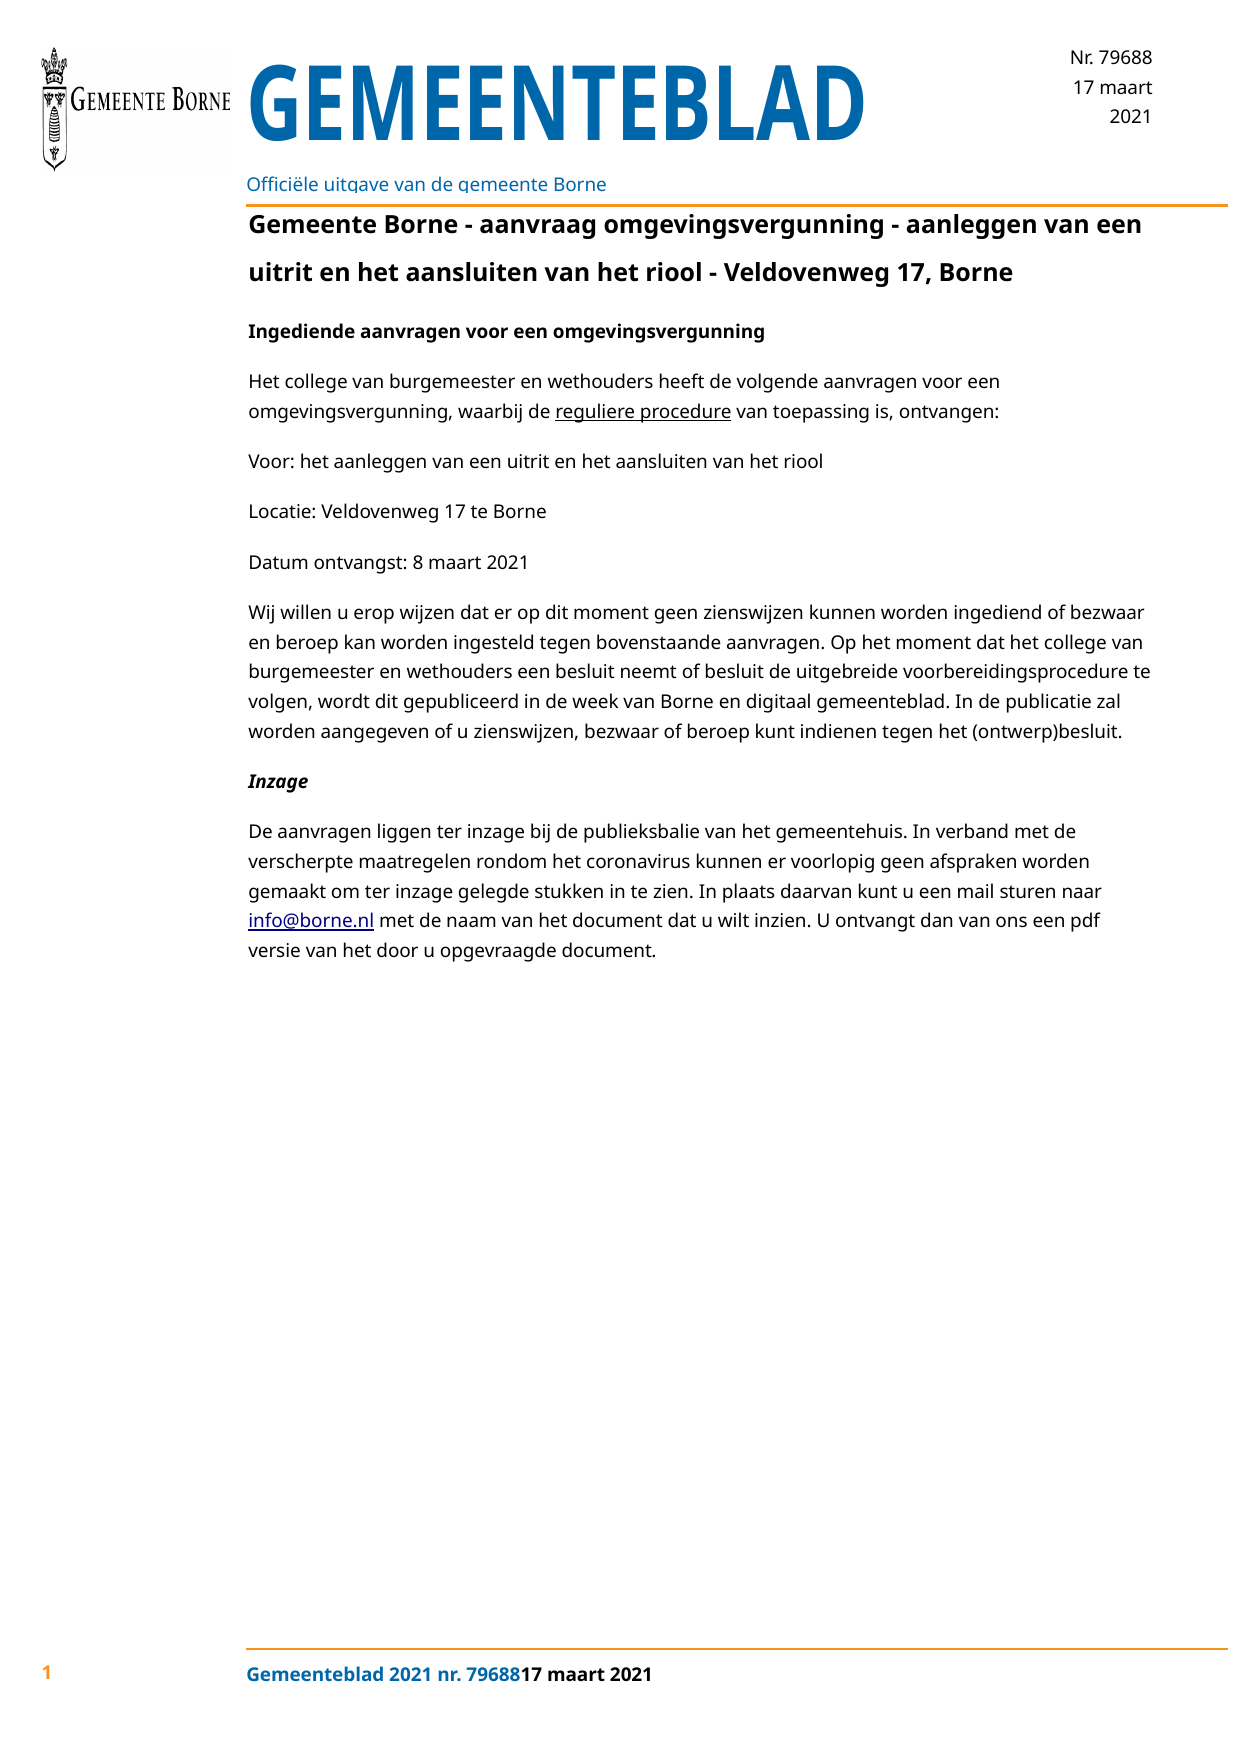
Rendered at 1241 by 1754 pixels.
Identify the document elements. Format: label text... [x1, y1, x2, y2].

text De aanvragen liggen ter inzage bij de publieksbalie van het gemeentehuis. In verband met de verscherpte maatregelen rondom het coronavirus kunnen er voorlopig geen afspraken worden gemaakt om ter inzage gelegde stukken in te zien. In plaats daarvan kunt u een mail sturen naar info@borne.nl met de naam van het document dat u wilt inzien. U ontvangt dan van ons een pdf versie van het door u opgevraagde document. [248, 819, 1152, 963]
text Gemeente Borne - aanvraag omgevingsvergunning - aanleggen van een uitrit en het aansluiten van het riool - Veldovenweg 17, Borne [248, 207, 1152, 288]
picture [41, 47, 231, 172]
text Locatie: Veldovenweg 17 te Borne [248, 499, 1152, 524]
text Wij willen u erop wijzen dat er op dit moment geen zienswijzen kunnen worden ingediend of bezwaar en beroep kan worden ingesteld tegen bovenstaande aanvragen. Op het moment dat het college van burgemeester en wethouders een besluit neemt of besluit de uitgebreide voorbereidingsprocedure te volgen, wordt dit gepubliceerd in de week van Borne en digitaal gemeenteblad. In de publicatie zal worden aangegeven of u zienswijzen, bezwaar of beroep kunt indienen tegen het (ontwerp)besluit. [248, 599, 1152, 744]
text Voor: het aanleggen van een uitrit en het aansluiten van het riool [248, 448, 1152, 474]
text Ingediende aanvragen voor een omgevingsvergunning [248, 318, 1152, 344]
text Datum ontvangst: 8 maart 2021 [248, 549, 1152, 575]
text Het college van burgemeester en wethouders heeft de volgende aanvragen voor een omgevingsvergunning, waarbij de reguliere procedure van toepassing is, ontvangen: [248, 368, 1152, 424]
text Inzage [248, 768, 1152, 794]
